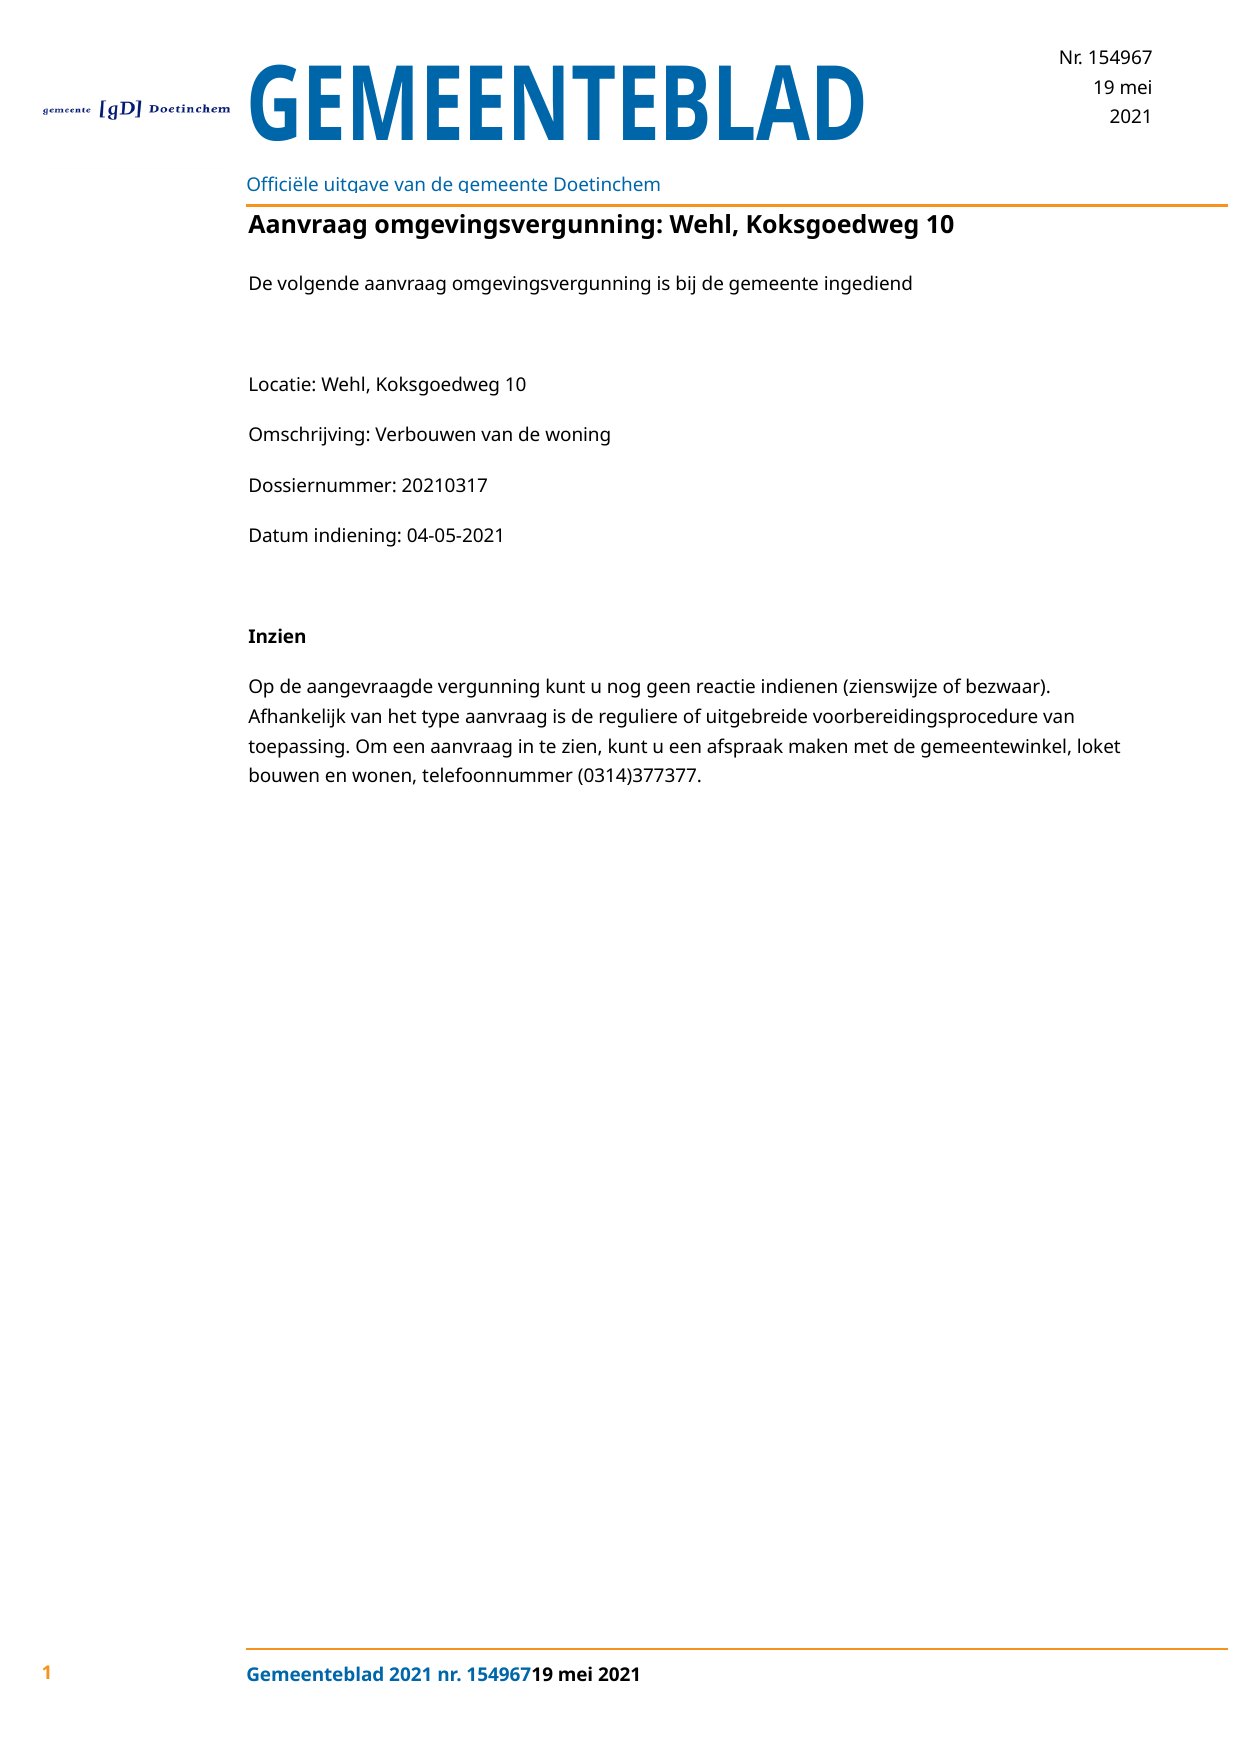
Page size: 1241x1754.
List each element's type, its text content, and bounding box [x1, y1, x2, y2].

text Omschrijving: Verbouwen van de woning [248, 422, 1152, 447]
text Datum indiening: 04-05-2021 [248, 522, 1152, 548]
picture [41, 47, 231, 172]
text De volgende aanvraag omgevingsvergunning is bij de gemeente ingediend [248, 270, 1152, 296]
text Op de aangevraagde vergunning kunt u nog geen reactie indienen (zienswijze of bezwaar). Afhankelijk van het type aanvraag is de reguliere of uitgebreide voorbereidingsprocedure van toepassing. Om een aanvraag in te zien, kunt u een afspraak maken met de gemeentewinkel, loket bouwen en wonen, telefoonnummer (0314)377377. [248, 674, 1152, 788]
text Dossiernummer: 20210317 [248, 472, 1152, 498]
text Locatie: Wehl, Koksgoedweg 10 [248, 371, 1152, 397]
text Aanvraag omgevingsvergunning: Wehl, Koksgoedweg 10 [248, 207, 1152, 241]
text Inzien [248, 623, 1152, 649]
